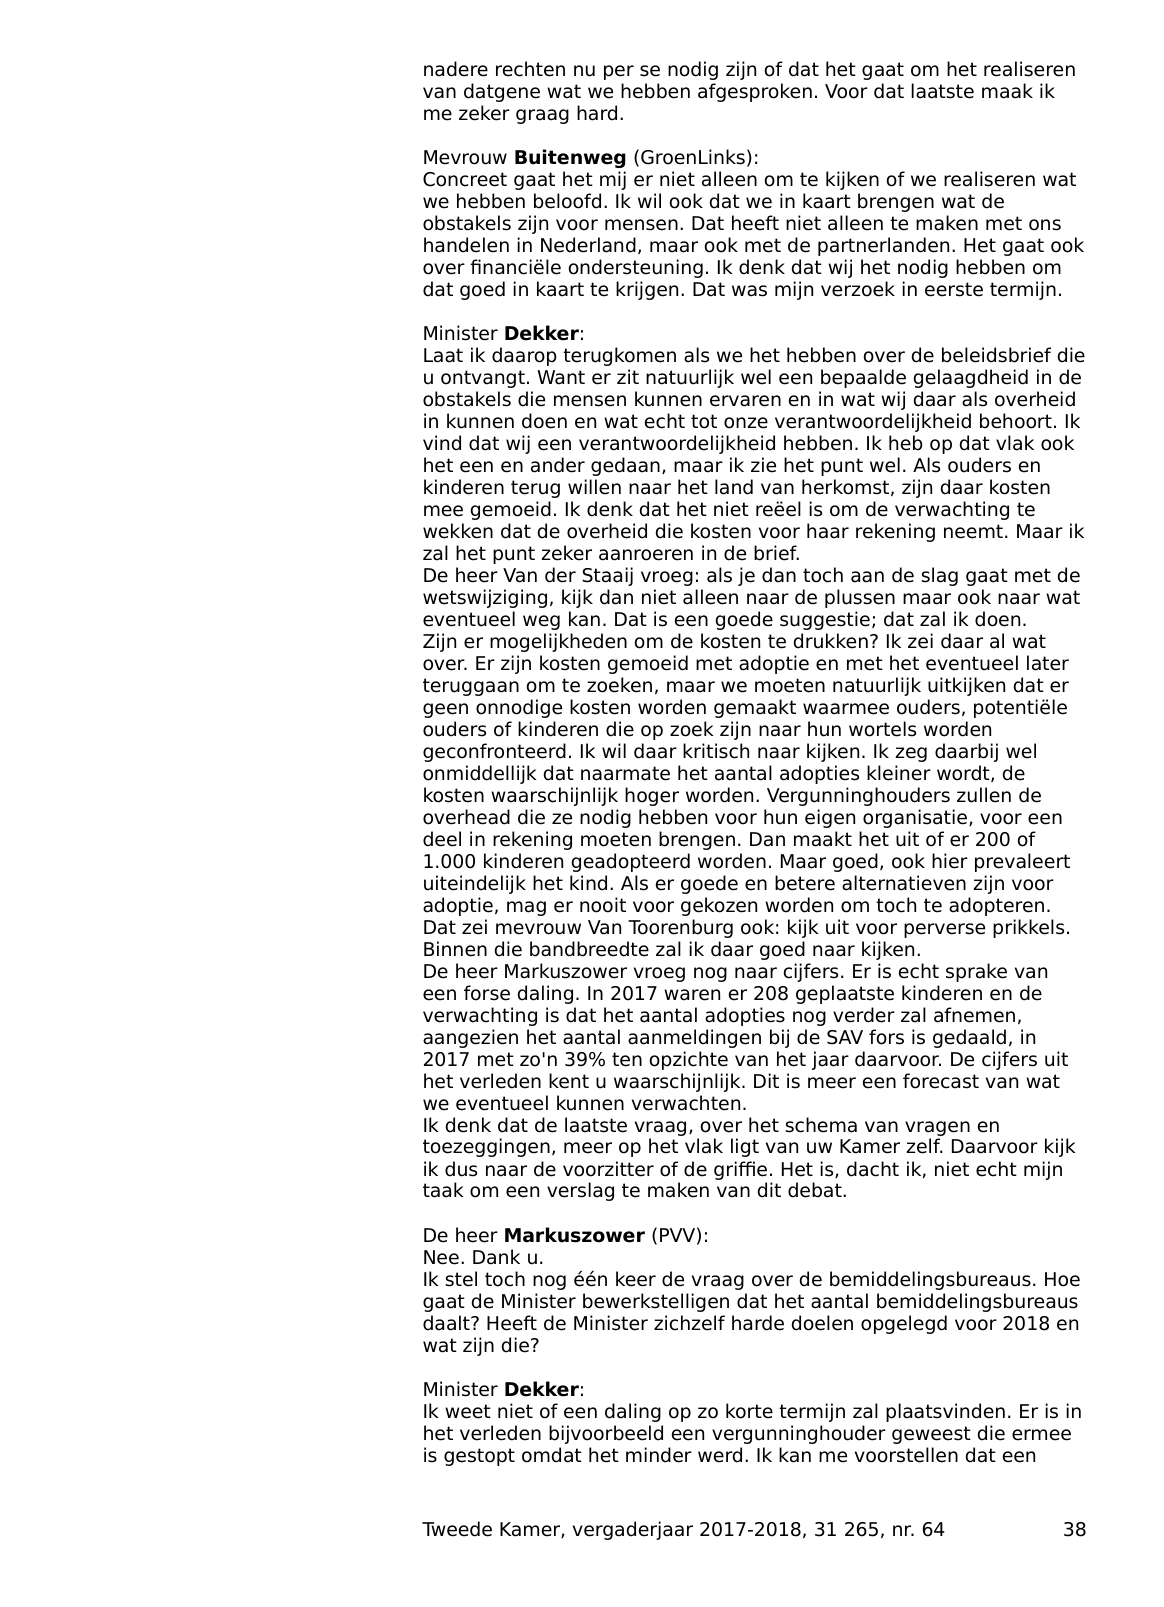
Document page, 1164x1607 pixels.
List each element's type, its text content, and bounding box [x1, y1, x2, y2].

text De heer Markuszower vroeg nog naar cijfers. Er is echt sprake van een forse daling. In 2017 waren er 208 geplaatste kinderen en de verwachting is dat het aantal adopties nog verder zal afnemen, aangezien het aantal aanmeldingen bij de SAV fors is gedaald, in 2017 met zo'n 39% ten opzichte van het jaar daarvoor. De cijfers uit het verleden kent u waarschijnlijk. Dit is meer een forecast van wat we eventueel kunnen verwachten. [422, 961, 1087, 1114]
text Concreet gaat het mij er niet alleen om te kijken of we realiseren wat we hebben beloofd. Ik wil ook dat we in kaart brengen wat de obstakels zijn voor mensen. Dat heeft niet alleen te maken met ons handelen in Nederland, maar ook met de partnerlanden. Het gaat ook over financiële ondersteuning. Ik denk dat wij het nodig hebben om dat goed in kaart te krijgen. Dat was mijn verzoek in eerste termijn. [422, 169, 1087, 301]
text Minister Dekker: [422, 323, 1087, 345]
text Ik denk dat de laatste vraag, over het schema van vragen en toezeggingen, meer op het vlak ligt van uw Kamer zelf. Daarvoor kijk ik dus naar de voorzitter of de griffie. Het is, dacht ik, niet echt mijn taak om een verslag te maken van dit debat. [422, 1114, 1087, 1202]
text De heer Van der Staaij vroeg: als je dan toch aan de slag gaat met de wetswijziging, kijk dan niet alleen naar de plussen maar ook naar wat eventueel weg kan. Dat is een goede suggestie; dat zal ik doen. [422, 565, 1087, 631]
text Zijn er mogelijkheden om de kosten te drukken? Ik zei daar al wat over. Er zijn kosten gemoeid met adoptie en met het eventueel later teruggaan om te zoeken, maar we moeten natuurlijk uitkijken dat er geen onnodige kosten worden gemaakt waarmee ouders, potentiële ouders of kinderen die op zoek zijn naar hun wortels worden geconfronteerd. Ik wil daar kritisch naar kijken. Ik zeg daarbij wel onmiddellijk dat naarmate het aantal adopties kleiner wordt, de kosten waarschijnlijk hoger worden. Vergunninghouders zullen de overhead die ze nodig hebben voor hun eigen organisatie, voor een deel in rekening moeten brengen. Dan maakt het uit of er 200 of 1.000 kinderen geadopteerd worden. Maar goed, ook hier prevaleert uiteindelijk het kind. Als er goede en betere alternatieven zijn voor adoptie, mag er nooit voor gekozen worden om toch te adopteren. Dat zei mevrouw Van Toorenburg ook: kijk uit voor perverse prikkels. Binnen die bandbreedte zal ik daar goed naar kijken. [422, 631, 1087, 961]
text Ik weet niet of een daling op zo korte termijn zal plaatsvinden. Er is in het verleden bijvoorbeeld een vergunninghouder geweest die ermee is gestopt omdat het minder werd. Ik kan me voorstellen dat een [422, 1401, 1087, 1467]
text Nee. Dank u. [422, 1247, 1087, 1268]
text Minister Dekker: [422, 1379, 1087, 1401]
text De heer Markuszower (PVV): [422, 1224, 1087, 1247]
text Mevrouw Buitenweg (GroenLinks): [422, 147, 1087, 169]
text Ik stel toch nog één keer de vraag over de bemiddelingsbureaus. Hoe gaat de Minister bewerkstelligen dat het aantal bemiddelingsbureaus daalt? Heeft de Minister zichzelf harde doelen opgelegd voor 2018 en wat zijn die? [422, 1268, 1087, 1356]
text nadere rechten nu per se nodig zijn of dat het gaat om het realiseren van datgene wat we hebben afgesproken. Voor dat laatste maak ik me zeker graag hard. [422, 59, 1087, 125]
text Laat ik daarop terugkomen als we het hebben over de beleidsbrief die u ontvangt. Want er zit natuurlijk wel een bepaalde gelaagdheid in de obstakels die mensen kunnen ervaren en in wat wij daar als overheid in kunnen doen en wat echt tot onze verantwoordelijkheid behoort. Ik vind dat wij een verantwoordelijkheid hebben. Ik heb op dat vlak ook het een en ander gedaan, maar ik zie het punt wel. Als ouders en kinderen terug willen naar het land van herkomst, zijn daar kosten mee gemoeid. Ik denk dat het niet reëel is om de verwachting te wekken dat de overheid die kosten voor haar rekening neemt. Maar ik zal het punt zeker aanroeren in de brief. [422, 345, 1087, 565]
